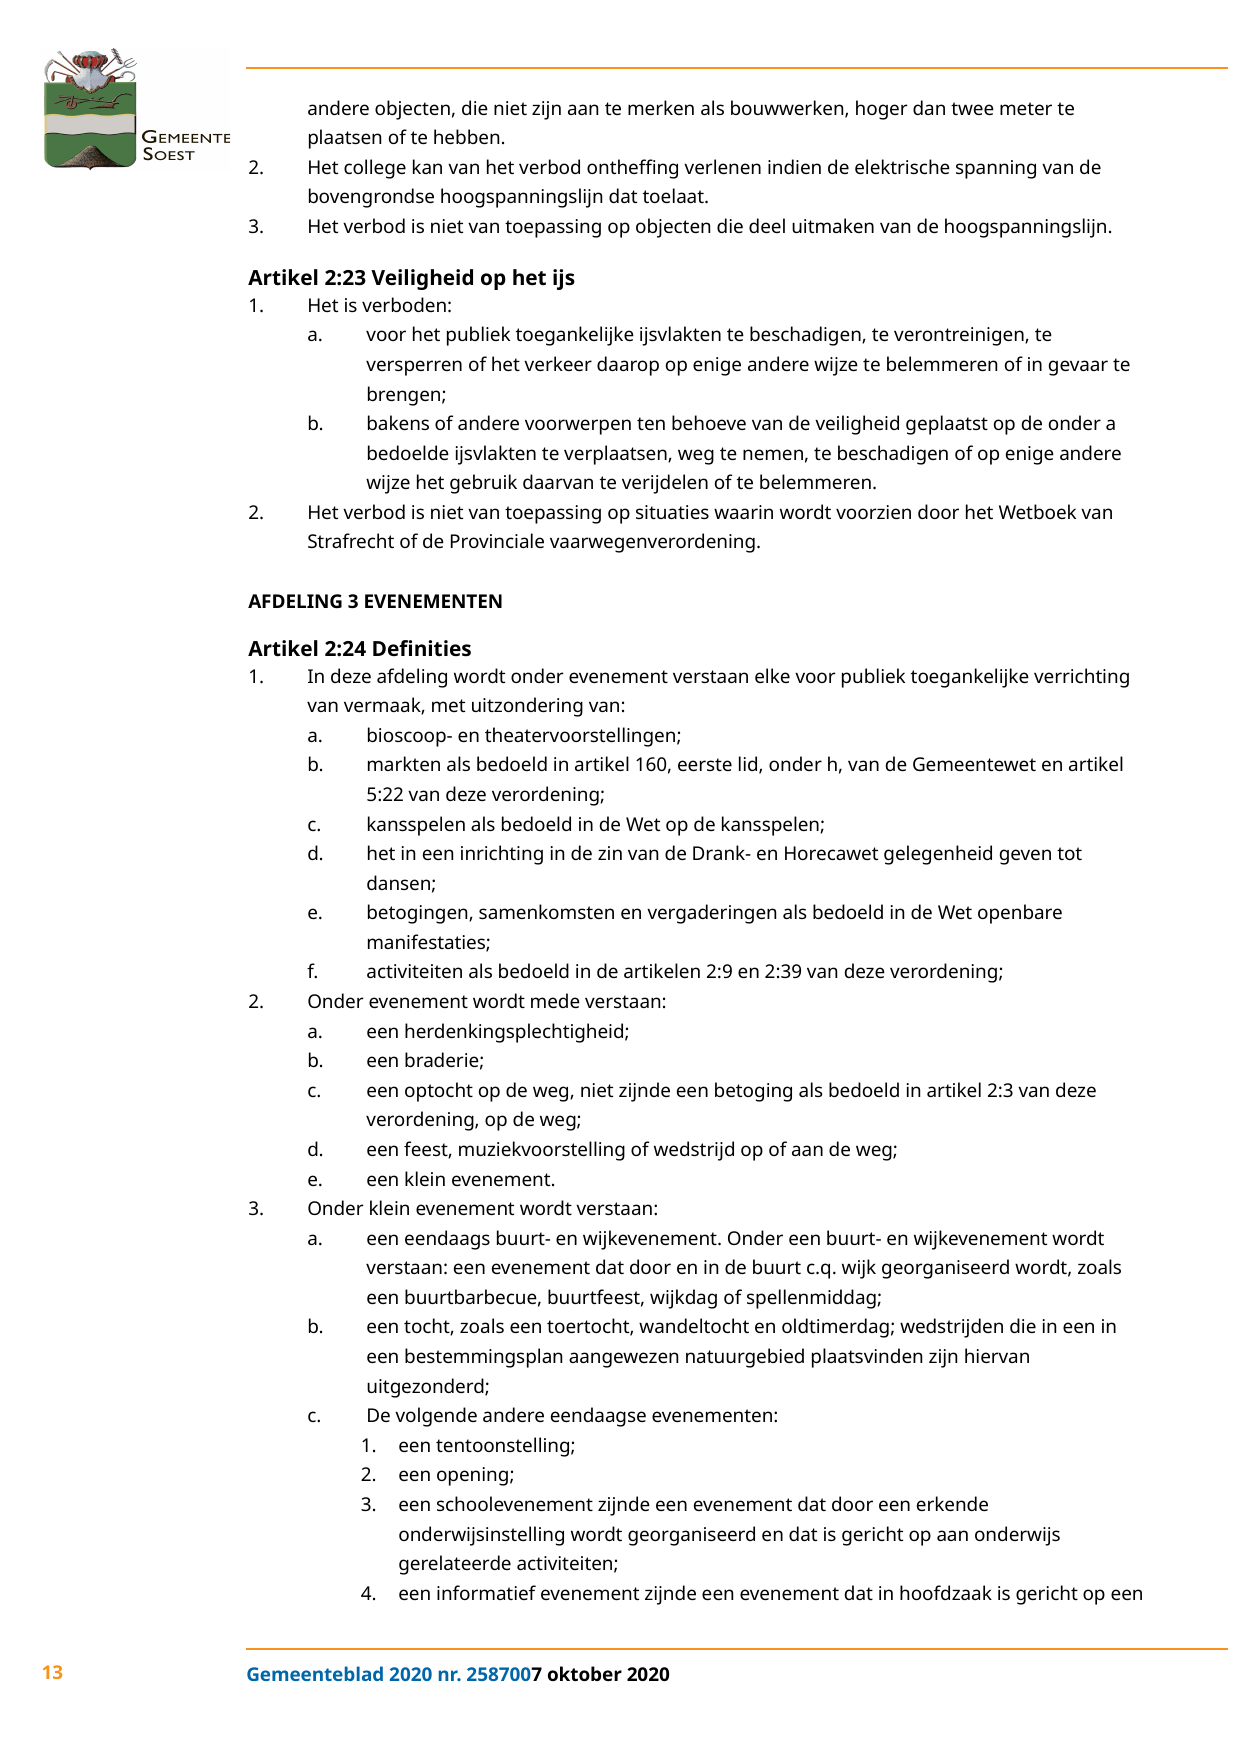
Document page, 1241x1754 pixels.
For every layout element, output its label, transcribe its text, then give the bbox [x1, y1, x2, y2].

list markten als bedoeld in artikel 160, eerste lid, onder h, van de Gemeentewet en artikel 5:22 van deze verordening; [307, 752, 1152, 807]
list In deze afdeling wordt onder evenement verstaan elke voor publiek toegankelijke verrichting van vermaak, met uitzondering van: [248, 663, 1152, 718]
list een tocht, zoals een toertocht, wandeltocht en oldtimerdag; wedstrijden die in een in een bestemmingsplan aangewezen natuurgebied plaatsvinden zijn hiervan uitgezonderd; [307, 1314, 1152, 1398]
list een braderie; [307, 1047, 1152, 1073]
list De volgende andere eendaagse evenementen: [307, 1402, 1152, 1428]
list kansspelen als bedoeld in de Wet op de kansspelen; [307, 811, 1152, 836]
list een eendaags buurt- en wijkevenement. Onder een buurt- en wijkevenement wordt verstaan: een evenement dat door en in de buurt c.q. wijk georganiseerd wordt, zoals een buurtbarbecue, buurtfeest, wijkdag of spellenmiddag; [307, 1225, 1152, 1310]
list een schoolevenement zijnde een evenement dat door een erkende onderwijsinstelling wordt georganiseerd en dat is gericht op aan onderwijs gerelateerde activiteiten; [361, 1491, 1152, 1576]
list een informatief evenement zijnde een evenement dat in hoofdzaak is gericht op een [361, 1580, 1152, 1606]
picture [41, 47, 231, 172]
list voor het publiek toegankelijke ijsvlakten te beschadigen, te verontreinigen, te versperren of het verkeer daarop op enige andere wijze te belemmeren of in gevaar te brengen; [307, 322, 1152, 406]
list Het verbod is niet van toepassing op objecten die deel uitmaken van de hoogspanningslijn. [248, 213, 1152, 239]
text AFDELING 3 EVENEMENTEN [248, 588, 1152, 613]
list een feest, muziekvoorstelling of wedstrijd op of aan de weg; [307, 1136, 1152, 1162]
list Onder klein evenement wordt verstaan: [248, 1195, 1152, 1221]
list betogingen, samenkomsten en vergaderingen als bedoeld in de Wet openbare manifestaties; [307, 899, 1152, 955]
list een optocht op de weg, niet zijnde een betoging als bedoeld in artikel 2:3 van deze verordening, op de weg; [307, 1077, 1152, 1132]
list andere objecten, die niet zijn aan te merken als bouwwerken, hoger dan twee meter te plaatsen of te hebben. [248, 95, 1152, 150]
list bakens of andere voorwerpen ten behoeve van de veiligheid geplaatst op de onder a bedoelde ijsvlakten te verplaatsen, weg te nemen, te beschadigen of op enige andere wijze het gebruik daarvan te verijdelen of te belemmeren. [307, 410, 1152, 495]
list Het is verboden: [248, 292, 1152, 318]
text Artikel 2:24 Definities [248, 634, 1152, 663]
list bioscoop- en theatervoorstellingen; [307, 722, 1152, 748]
list Het verbod is niet van toepassing op situaties waarin wordt voorzien door het Wetboek van Strafrecht of de Provinciale vaarwegenverordening. [248, 499, 1152, 554]
text Artikel 2:23 Veiligheid op het ijs [248, 263, 1152, 292]
list het in een inrichting in de zin van de Drank- en Horecawet gelegenheid geven tot dansen; [307, 840, 1152, 896]
list Het college kan van het verbod ontheffing verlenen indien de elektrische spanning van de bovengrondse hoogspanningslijn dat toelaat. [248, 154, 1152, 209]
list activiteiten als bedoeld in de artikelen 2:9 en 2:39 van deze verordening; [307, 959, 1152, 984]
list een opening; [361, 1462, 1152, 1487]
list een herdenkingsplechtigheid; [307, 1018, 1152, 1043]
list Onder evenement wordt mede verstaan: [248, 988, 1152, 1014]
list een tentoonstelling; [361, 1432, 1152, 1458]
list een klein evenement. [307, 1166, 1152, 1191]
